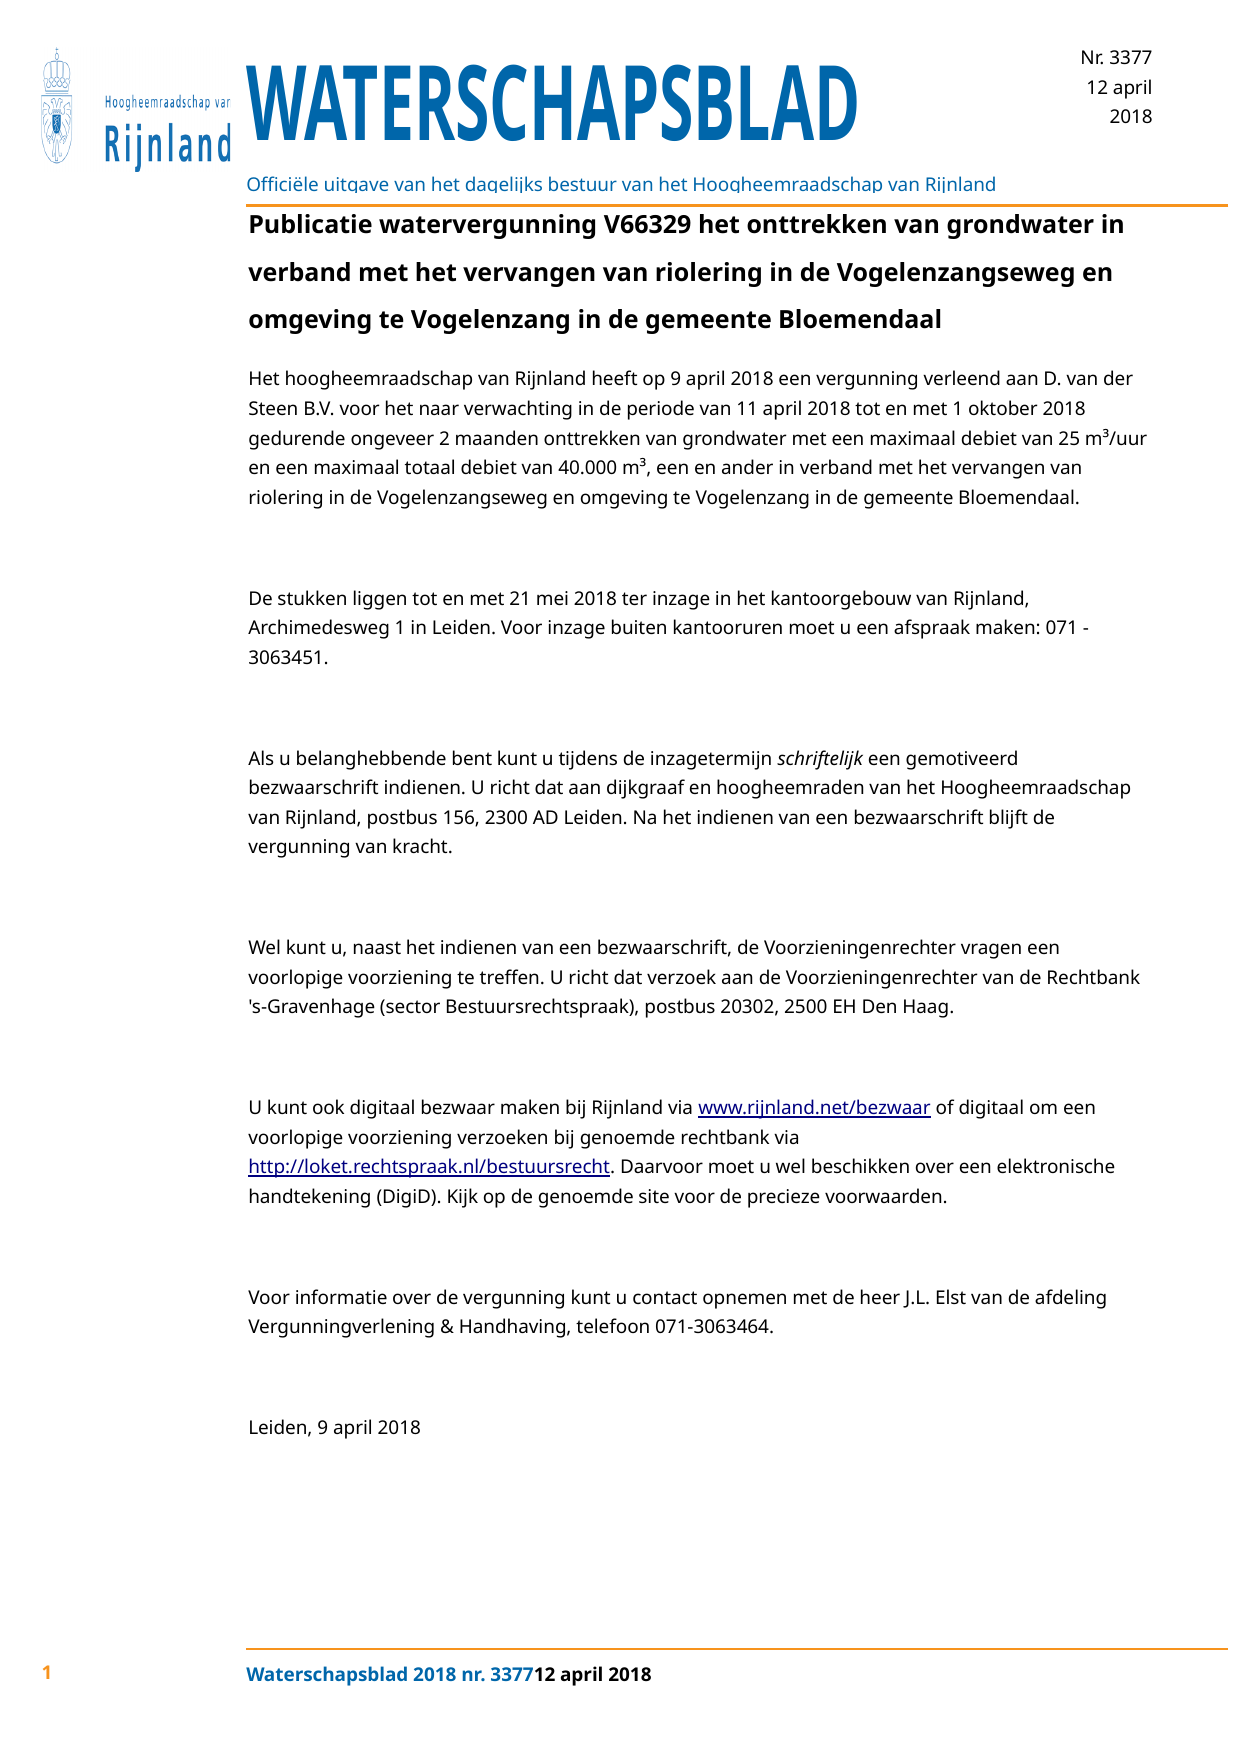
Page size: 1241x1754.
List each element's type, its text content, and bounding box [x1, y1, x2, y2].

text Leiden, 9 april 2018 [248, 1414, 1152, 1440]
text Voor informatie over de vergunning kunt u contact opnemen met de heer J.L. Elst van de afdeling Vergunningverlening & Handhaving, telefoon 071-3063464. [248, 1284, 1152, 1339]
text Het hoogheemraadschap van Rijnland heeft op 9 april 2018 een vergunning verleend aan D. van der Steen B.V. voor het naar verwachting in de periode van 11 april 2018 tot en met 1 oktober 2018 gedurende ongeveer 2 maanden onttrekken van grondwater met een maximaal debiet van 25 m³/uur en een maximaal totaal debiet van 40.000 m³, een en ander in verband met het vervangen van riolering in de Vogelenzangseweg en omgeving te Vogelenzang in de gemeente Bloemendaal. [248, 366, 1152, 509]
picture [41, 47, 231, 172]
text U kunt ook digitaal bezwaar maken bij Rijnland via www.rijnland.net/bezwaar of digitaal om een voorlopige voorziening verzoeken bij genoemde rechtbank via http://loket.rechtspraak.nl/bestuursrecht. Daarvoor moet u wel beschikken over een elektronische handtekening (DigiD). Kijk op de genoemde site voor de precieze voorwaarden. [248, 1094, 1152, 1209]
text Wel kunt u, naast het indienen van een bezwaarschrift, de Voorzieningenrechter vragen een voorlopige voorziening te treffen. U richt dat verzoek aan de Voorzieningenrechter van de Rechtbank 's-Gravenhage (sector Bestuursrechtspraak), postbus 20302, 2500 EH Den Haag. [248, 934, 1152, 1019]
text De stukken liggen tot en met 21 mei 2018 ter inzage in het kantoorgebouw van Rijnland, Archimedesweg 1 in Leiden. Voor inzage buiten kantooruren moet u een afspraak maken: 071 - 3063451. [248, 585, 1152, 669]
text Als u belanghebbende bent kunt u tijdens de inzagetermijn schriftelijk een gemotiveerd bezwaarschrift indienen. U richt dat aan dijkgraaf en hoogheemraden van het Hoogheemraadschap van Rijnland, postbus 156, 2300 AD Leiden. Na het indienen van een bezwaarschrift blijft de vergunning van kracht. [248, 745, 1152, 859]
text Publicatie watervergunning V66329 het onttrekken van grondwater in verband met het vervangen van riolering in de Vogelenzangseweg en omgeving te Vogelenzang in de gemeente Bloemendaal [248, 207, 1152, 336]
